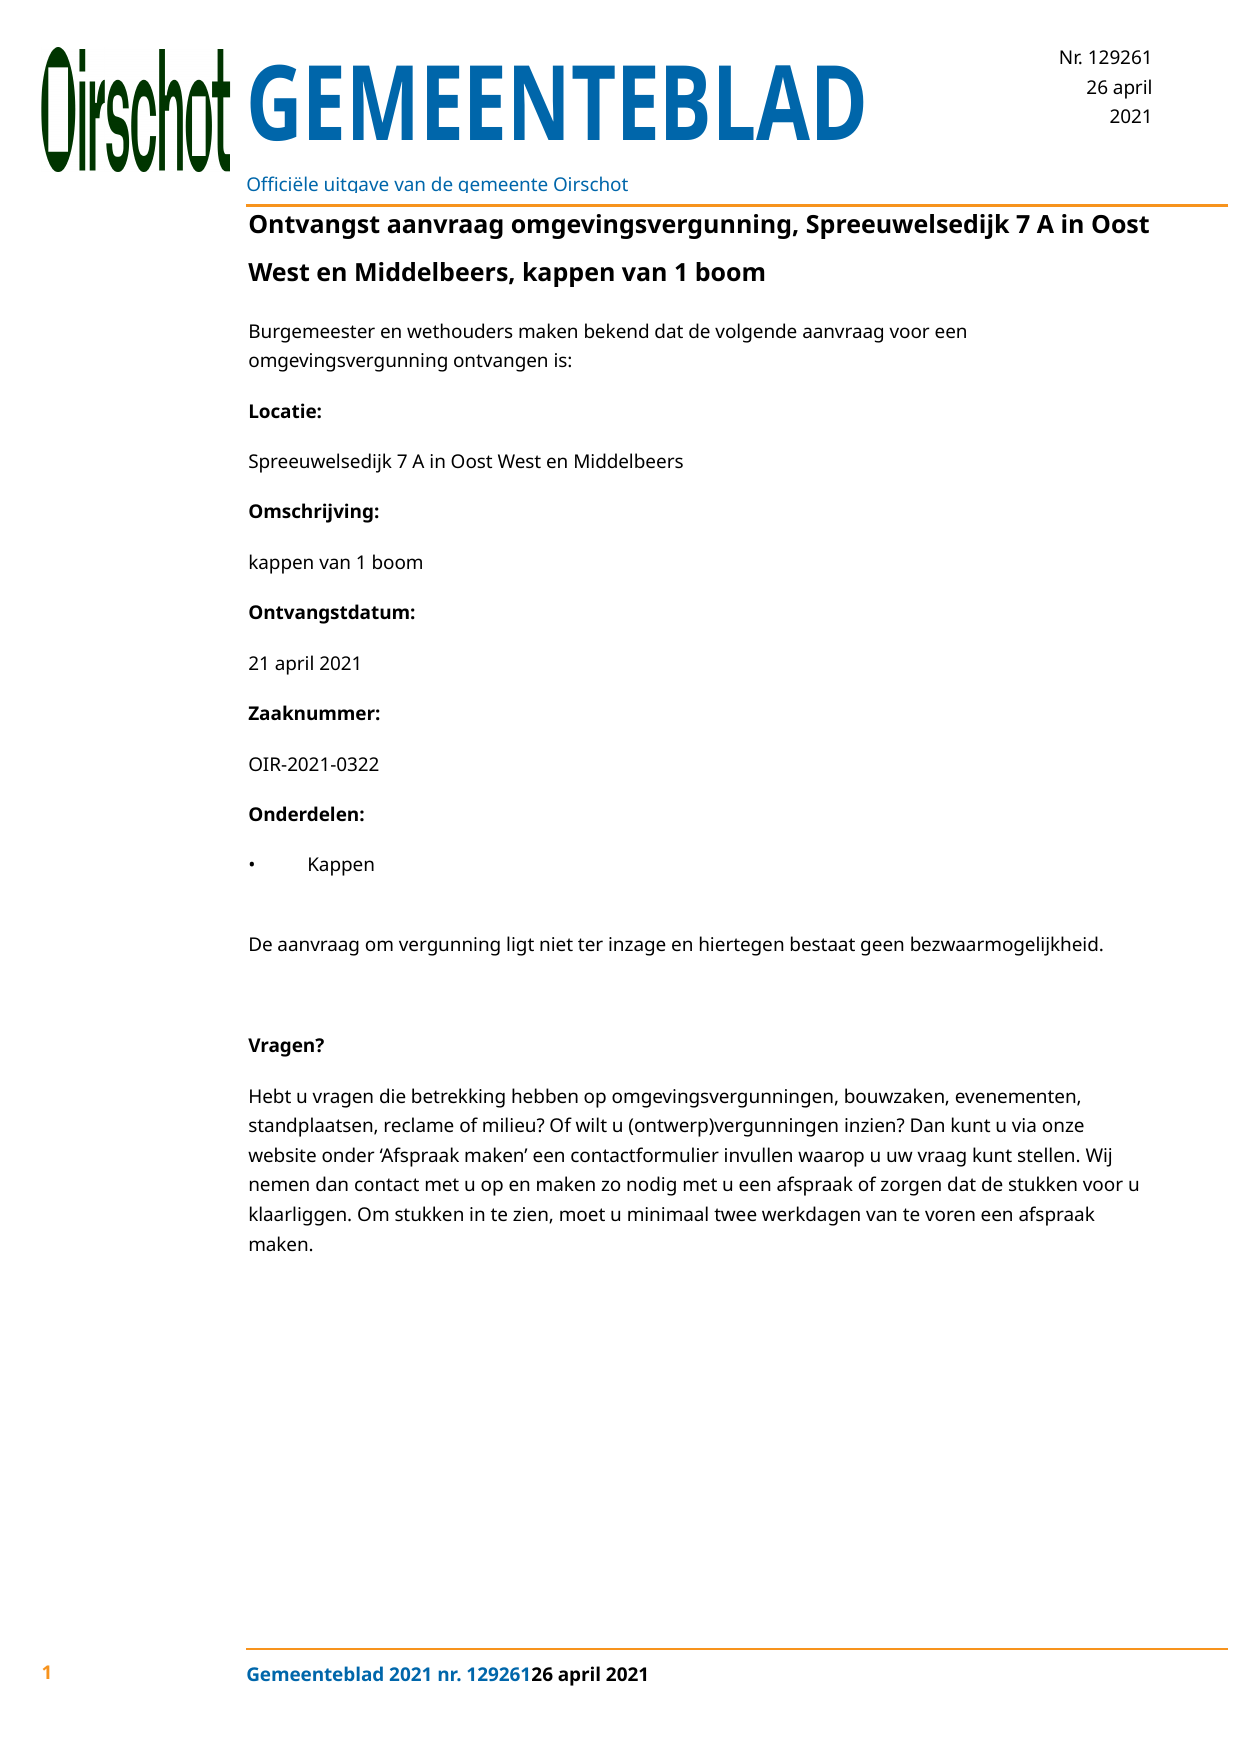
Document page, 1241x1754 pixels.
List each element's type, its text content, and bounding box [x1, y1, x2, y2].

text Hebt u vragen die betrekking hebben op omgevingsvergunningen, bouwzaken, evenementen, standplaatsen, reclame of milieu? Of wilt u (ontwerp)vergunningen inzien? Dan kunt u via onze website onder ‘Afspraak maken’ een contactformulier invullen waarop u uw vraag kunt stellen. Wij nemen dan contact met u op en maken zo nodig met u een afspraak of zorgen dat de stukken voor u klaarliggen. Om stukken in te zien, moet u minimaal twee werkdagen van te voren een afspraak maken. [248, 1083, 1152, 1257]
text Vragen? [248, 1032, 1152, 1058]
text Locatie: [248, 398, 1152, 424]
text Ontvangst aanvraag omgevingsvergunning, Spreeuwelsedijk 7 A in Oost West en Middelbeers, kappen van 1 boom [248, 207, 1152, 288]
text Zaaknummer: [248, 700, 1152, 726]
text Spreeuwelsedijk 7 A in Oost West en Middelbeers [248, 448, 1152, 474]
list Kappen [248, 852, 1152, 877]
text OIR-2021-0322 [248, 751, 1152, 777]
text Burgemeester en wethouders maken bekend dat de volgende aanvraag voor een omgevingsvergunning ontvangen is: [248, 318, 1152, 373]
text Onderdelen: [248, 801, 1152, 827]
text 21 april 2021 [248, 650, 1152, 676]
text kappen van 1 boom [248, 549, 1152, 575]
text Omschrijving: [248, 499, 1152, 524]
text De aanvraag om vergunning ligt niet ter inzage en hiertegen bestaat geen bezwaarmogelijkheid. [248, 932, 1152, 957]
picture [41, 47, 231, 172]
text Ontvangstdatum: [248, 599, 1152, 625]
